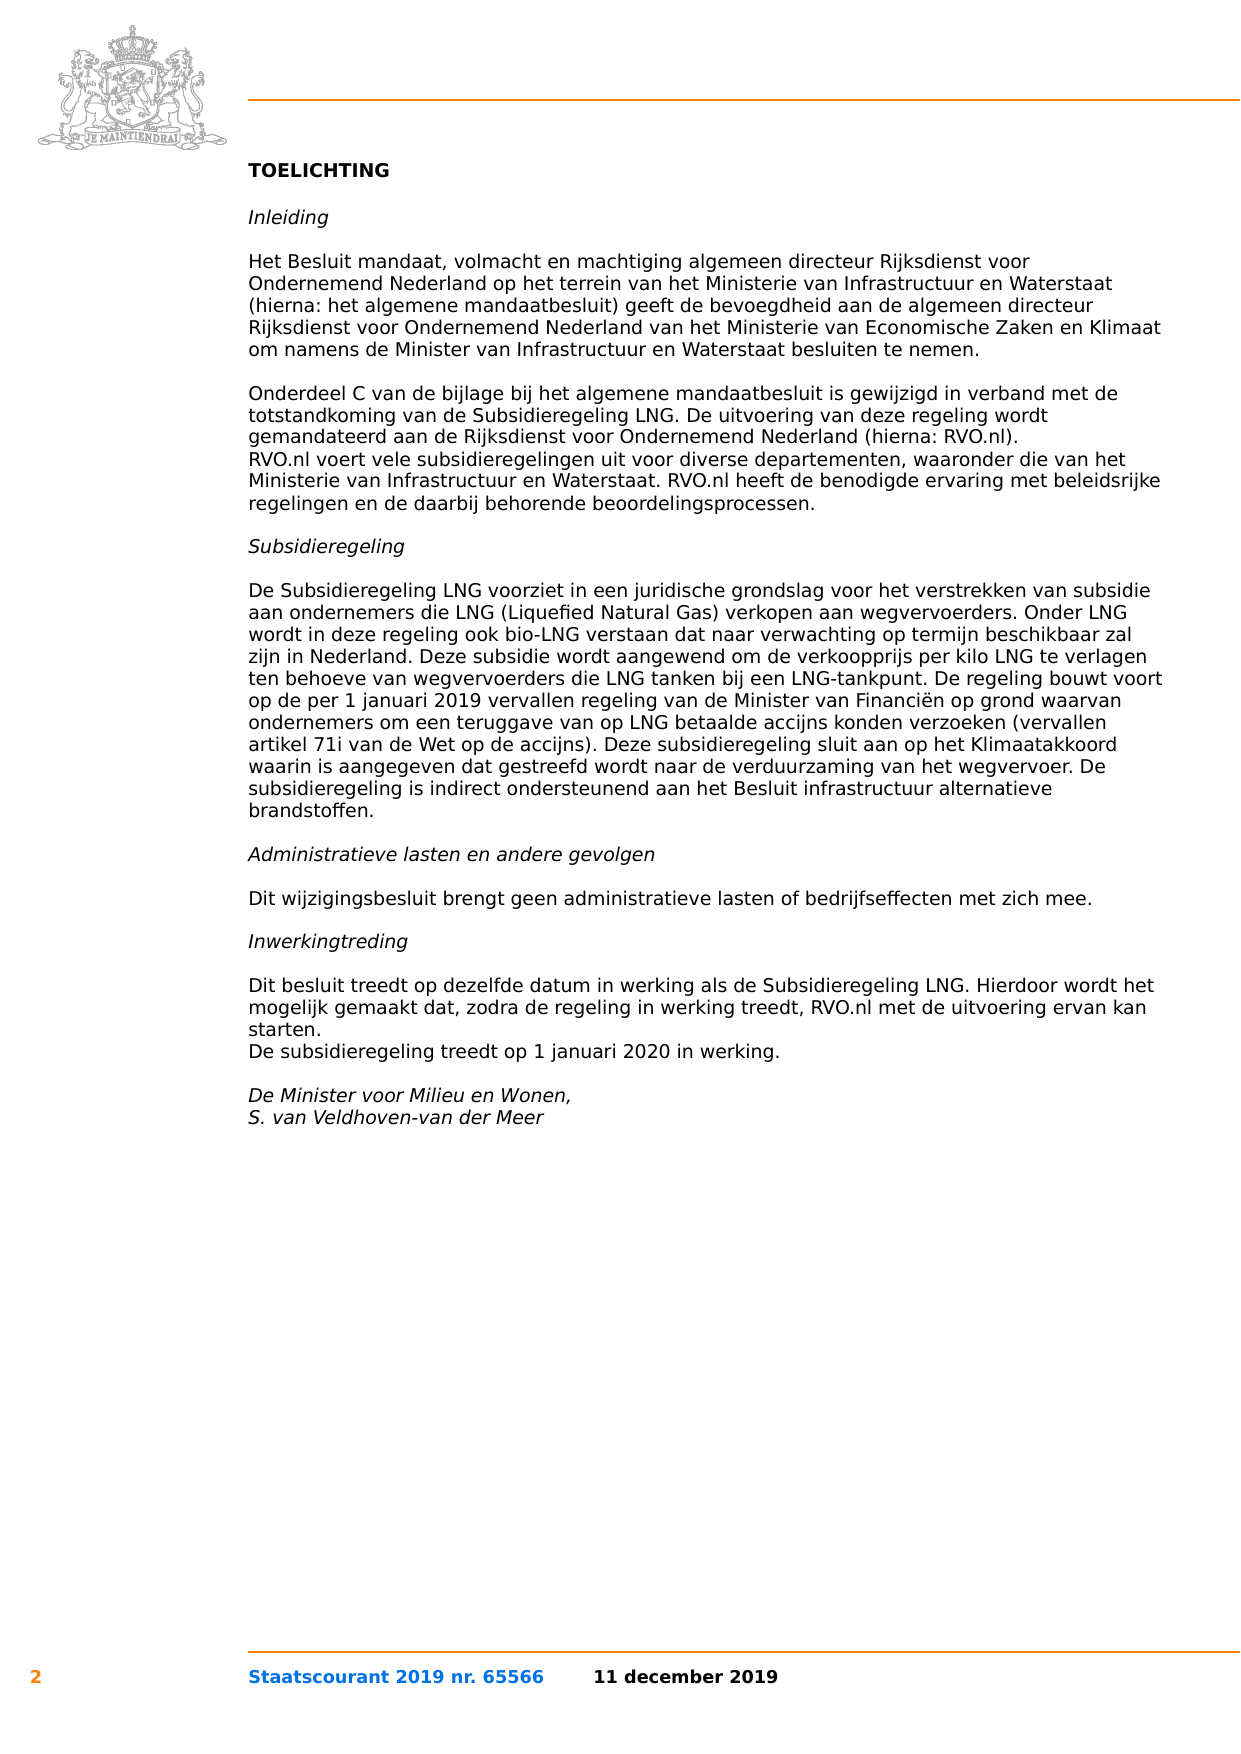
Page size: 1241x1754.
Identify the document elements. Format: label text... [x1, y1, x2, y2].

text De subsidieregeling treedt op 1 januari 2020 in werking. [248, 1041, 1163, 1063]
text Onderdeel C van de bijlage bij het algemene mandaatbesluit is gewijzigd in verband met de totstandkoming van de Subsidieregeling LNG. De uitvoering van deze regeling wordt gemandateerd aan de Rijksdienst voor Ondernemend Nederland (hierna: RVO.nl). [248, 382, 1163, 448]
text RVO.nl voert vele subsidieregelingen uit voor diverse departementen, waaronder die van het Ministerie van Infrastructuur en Waterstaat. RVO.nl heeft de benodigde ervaring met beleidsrijke regelingen en de daarbij behorende beoordelingsprocessen. [248, 448, 1163, 514]
text Dit besluit treedt op dezelfde datum in werking als de Subsidieregeling LNG. Hierdoor wordt het mogelijk gemaakt dat, zodra de regeling in werking treedt, RVO.nl met de uitvoering ervan kan starten. [248, 975, 1163, 1041]
subtitle Inleiding [248, 207, 1163, 229]
subtitle Administratieve lasten en andere gevolgen [248, 844, 1163, 866]
text Het Besluit mandaat, volmacht en machtiging algemeen directeur Rijksdienst voor Ondernemend Nederland op het terrein van het Ministerie van Infrastructuur en Waterstaat (hierna: het algemene mandaatbesluit) geeft de bevoegdheid aan de algemeen directeur Rijksdienst voor Ondernemend Nederland van het Ministerie van Economische Zaken en Klimaat om namens de Minister van Infrastructuur en Waterstaat besluiten te nemen. [248, 251, 1163, 361]
text De Subsidieregeling LNG voorziet in een juridische grondslag voor het verstrekken van subsidie aan ondernemers die LNG (Liquefied Natural Gas) verkopen aan wegvervoerders. Onder LNG wordt in deze regeling ook bio-LNG verstaan dat naar verwachting op termijn beschikbaar zal zijn in Nederland. Deze subsidie wordt aangewend om de verkoopprijs per kilo LNG te verlagen ten behoeve van wegvervoerders die LNG tanken bij een LNG-tankpunt. De regeling bouwt voort op de per 1 januari 2019 vervallen regeling van de Minister van Financiën op grond waarvan ondernemers om een teruggave van op LNG betaalde accijns konden verzoeken (vervallen artikel 71i van de Wet op de accijns). Deze subsidieregeling sluit aan op het Klimaatakkoord waarin is aangegeven dat gestreefd wordt naar de verduurzaming van het wegvervoer. De subsidieregeling is indirect ondersteunend aan het Besluit infrastructuur alternatieve brandstoffen. [248, 580, 1163, 822]
text De Minister voor Milieu en Wonen, S. van Veldhoven-van der Meer [248, 1085, 1163, 1129]
text Dit wijzigingsbesluit brengt geen administratieve lasten of bedrijfseffecten met zich mee. [248, 888, 1163, 909]
subtitle Inwerkingtreding [248, 931, 1163, 953]
subtitle Subsidieregeling [248, 536, 1163, 558]
picture [38, 25, 227, 150]
subtitle TOELICHTING [248, 160, 1163, 182]
